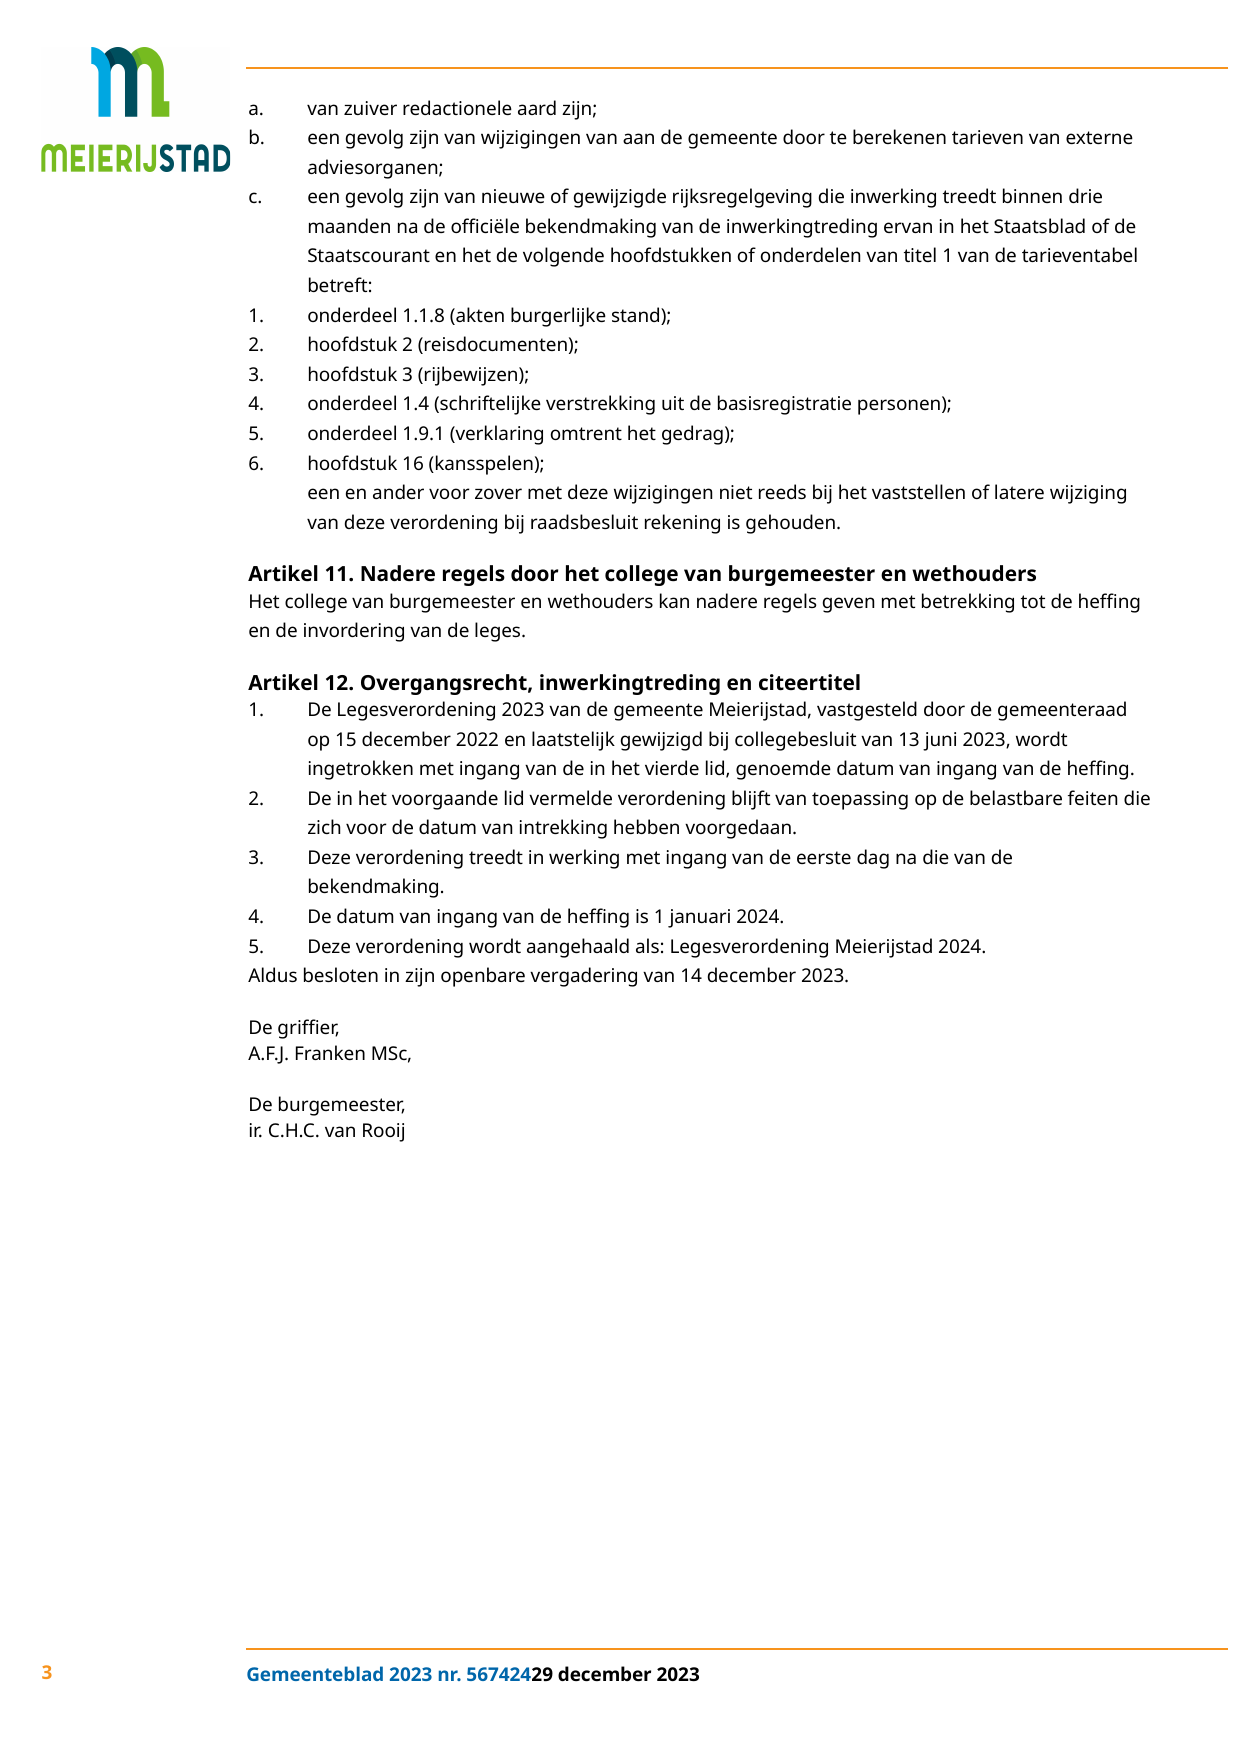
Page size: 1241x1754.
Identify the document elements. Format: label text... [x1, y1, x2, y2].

text ir. C.H.C. van Rooij [248, 1117, 1152, 1143]
list een gevolg zijn van wijzigingen van aan de gemeente door te berekenen tarieven van externe adviesorganen; [248, 124, 1152, 180]
picture [41, 47, 231, 172]
list een en ander voor zover met deze wijzigingen niet reeds bij het vaststellen of latere wijziging van deze verordening bij raadsbesluit rekening is gehouden. [248, 479, 1152, 535]
list van zuiver redactionele aard zijn; [248, 95, 1152, 121]
text Artikel 11. Nadere regels door het college van burgemeester en wethouders [248, 559, 1152, 588]
list De datum van ingang van de heffing is 1 januari 2024. [248, 903, 1152, 929]
text Aldus besloten in zijn openbare vergadering van 14 december 2023. [248, 962, 1152, 988]
text Het college van burgemeester en wethouders kan nadere regels geven met betrekking tot de heffing en de invordering van de leges. [248, 588, 1152, 643]
list onderdeel 1.9.1 (verklaring omtrent het gedrag); [248, 420, 1152, 446]
list een gevolg zijn van nieuwe of gewijzigde rijksregelgeving die inwerking treedt binnen drie maanden na de officiële bekendmaking van de inwerkingtreding ervan in het Staatsblad of de Staatscourant en het de volgende hoofdstukken of onderdelen van titel 1 van de tarieventabel betreft: [248, 183, 1152, 298]
text De burgemeester, [248, 1091, 1152, 1117]
list hoofdstuk 3 (rijbewijzen); [248, 361, 1152, 387]
text Artikel 12. Overgangsrecht, inwerkingtreding en citeertitel [248, 668, 1152, 696]
list Deze verordening wordt aangehaald als: Legesverordening Meierijstad 2024. [248, 933, 1152, 959]
list hoofdstuk 16 (kansspelen); [248, 450, 1152, 476]
list Deze verordening treedt in werking met ingang van de eerste dag na die van de bekendmaking. [248, 844, 1152, 899]
list De Legesverordening 2023 van de gemeente Meierijstad, vastgesteld door de gemeenteraad op 15 december 2022 en laatstelijk gewijzigd bij collegebesluit van 13 juni 2023, wordt ingetrokken met ingang van de in het vierde lid, genoemde datum van ingang van de heffing. [248, 696, 1152, 781]
list onderdeel 1.1.8 (akten burgerlijke stand); [248, 302, 1152, 328]
list hoofdstuk 2 (reisdocumenten); [248, 331, 1152, 357]
list onderdeel 1.4 (schriftelijke verstrekking uit de basisregistratie personen); [248, 391, 1152, 416]
list De in het voorgaande lid vermelde verordening blijft van toepassing op de belastbare feiten die zich voor de datum van intrekking hebben voorgedaan. [248, 785, 1152, 840]
text A.F.J. Franken MSc, [248, 1040, 1152, 1065]
text De griffier, [248, 1014, 1152, 1040]
